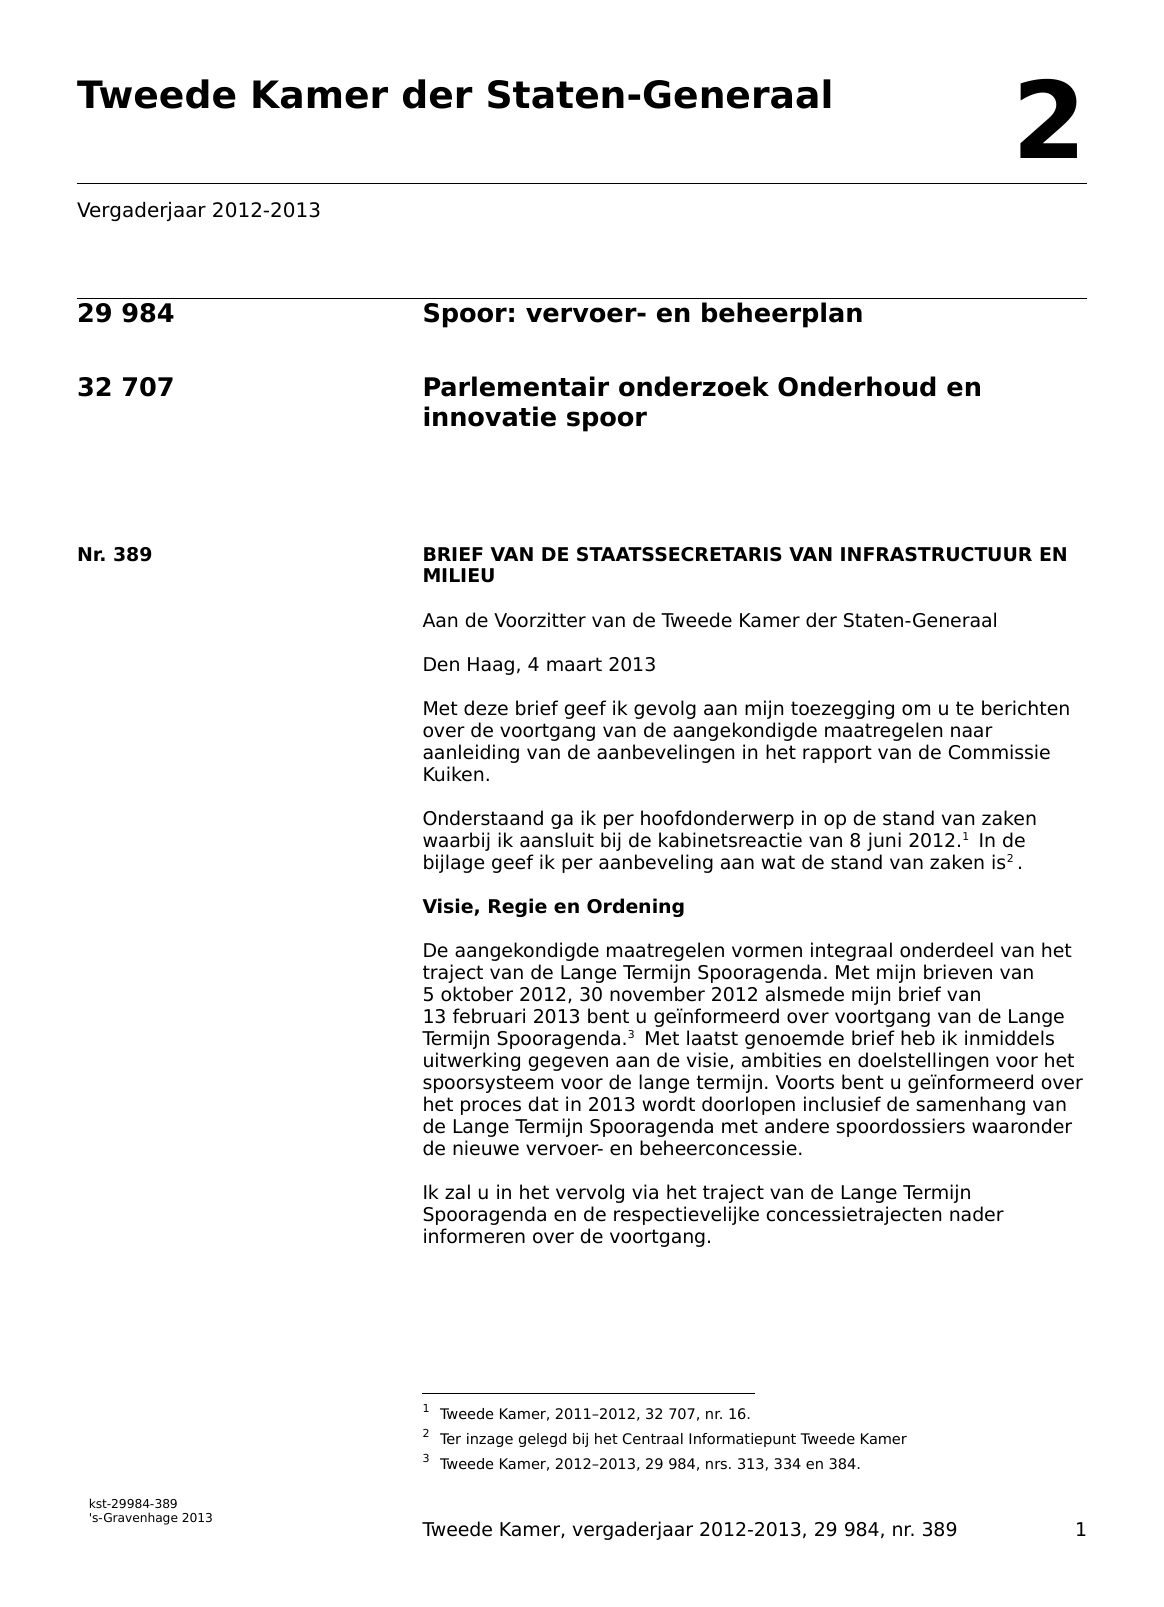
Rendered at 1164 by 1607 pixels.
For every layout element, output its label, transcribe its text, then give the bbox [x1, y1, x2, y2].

text Met deze brief geef ik gevolg aan mijn toezegging om u te berichten over de voortgang van de aangekondigde maatregelen naar aanleiding van de aanbevelingen in het rapport van de Commissie Kuiken. [422, 698, 1087, 786]
text De aangekondigde maatregelen vormen integraal onderdeel van het traject van de Lange Termijn Spooragenda. Met mijn brieven van 5 oktober 2012, 30 november 2012 alsmede mijn brief van 13 februari 2013 bent u geïnformeerd over voortgang van de Lange Termijn Spooragenda. Met laatst genoemde brief heb ik inmiddels uitwerking gegeven aan de visie, ambities en doelstellingen voor het spoorsysteem voor de lange termijn. Voorts bent u geïnformeerd over het proces dat in 2013 wordt doorlopen inclusief de samenhang van de Lange Termijn Spooragenda met andere spoordossiers waaronder de nieuwe vervoer- en beheerconcessie. [422, 940, 1087, 1160]
text Tweede Kamer, 2011–2012, 32 707, nr. 16. [422, 1402, 1087, 1424]
table_header 2 [886, 59, 1087, 183]
subtitle 32 707 Parlementair onderzoek Onderhoud en innovatie spoor [77, 373, 1087, 432]
text Onderstaand ga ik per hoofdonderwerp in op de stand van zaken waarbij ik aansluit bij de kabinetsreactie van 8 juni 2012. In de bijlage geef ik per aanbeveling aan wat de stand van zaken is. [422, 808, 1087, 874]
text Aan de Voorzitter van de Tweede Kamer der Staten-Generaal [422, 609, 1087, 632]
subtitle 29 984 Spoor: vervoer- en beheerplan [77, 299, 1087, 329]
text Den Haag, 4 maart 2013 [422, 654, 1087, 676]
text Tweede Kamer, 2012–2013, 29 984, nrs. 313, 334 en 384. [422, 1452, 1087, 1474]
text 's-Gravenhage 2013 [88, 1511, 323, 1525]
text Ik zal u in het vervolg via het traject van de Lange Termijn Spooragenda en de respectievelijke concessietrajecten nader informeren over de voortgang. [422, 1182, 1087, 1248]
table_cell Vergaderjaar 2012-2013 [77, 184, 1087, 298]
text kst-29984-389 [88, 1497, 323, 1511]
subtitle Visie, Regie en Ordening [422, 896, 1087, 918]
subtitle Nr. 389 BRIEF VAN DE STAATSSECRETARIS VAN INFRASTRUCTUUR EN MILIEU [77, 543, 1087, 587]
text Ter inzage gelegd bij het Centraal Informatiepunt Tweede Kamer [422, 1427, 1087, 1449]
table_header Tweede Kamer der Staten-Generaal [77, 59, 886, 183]
